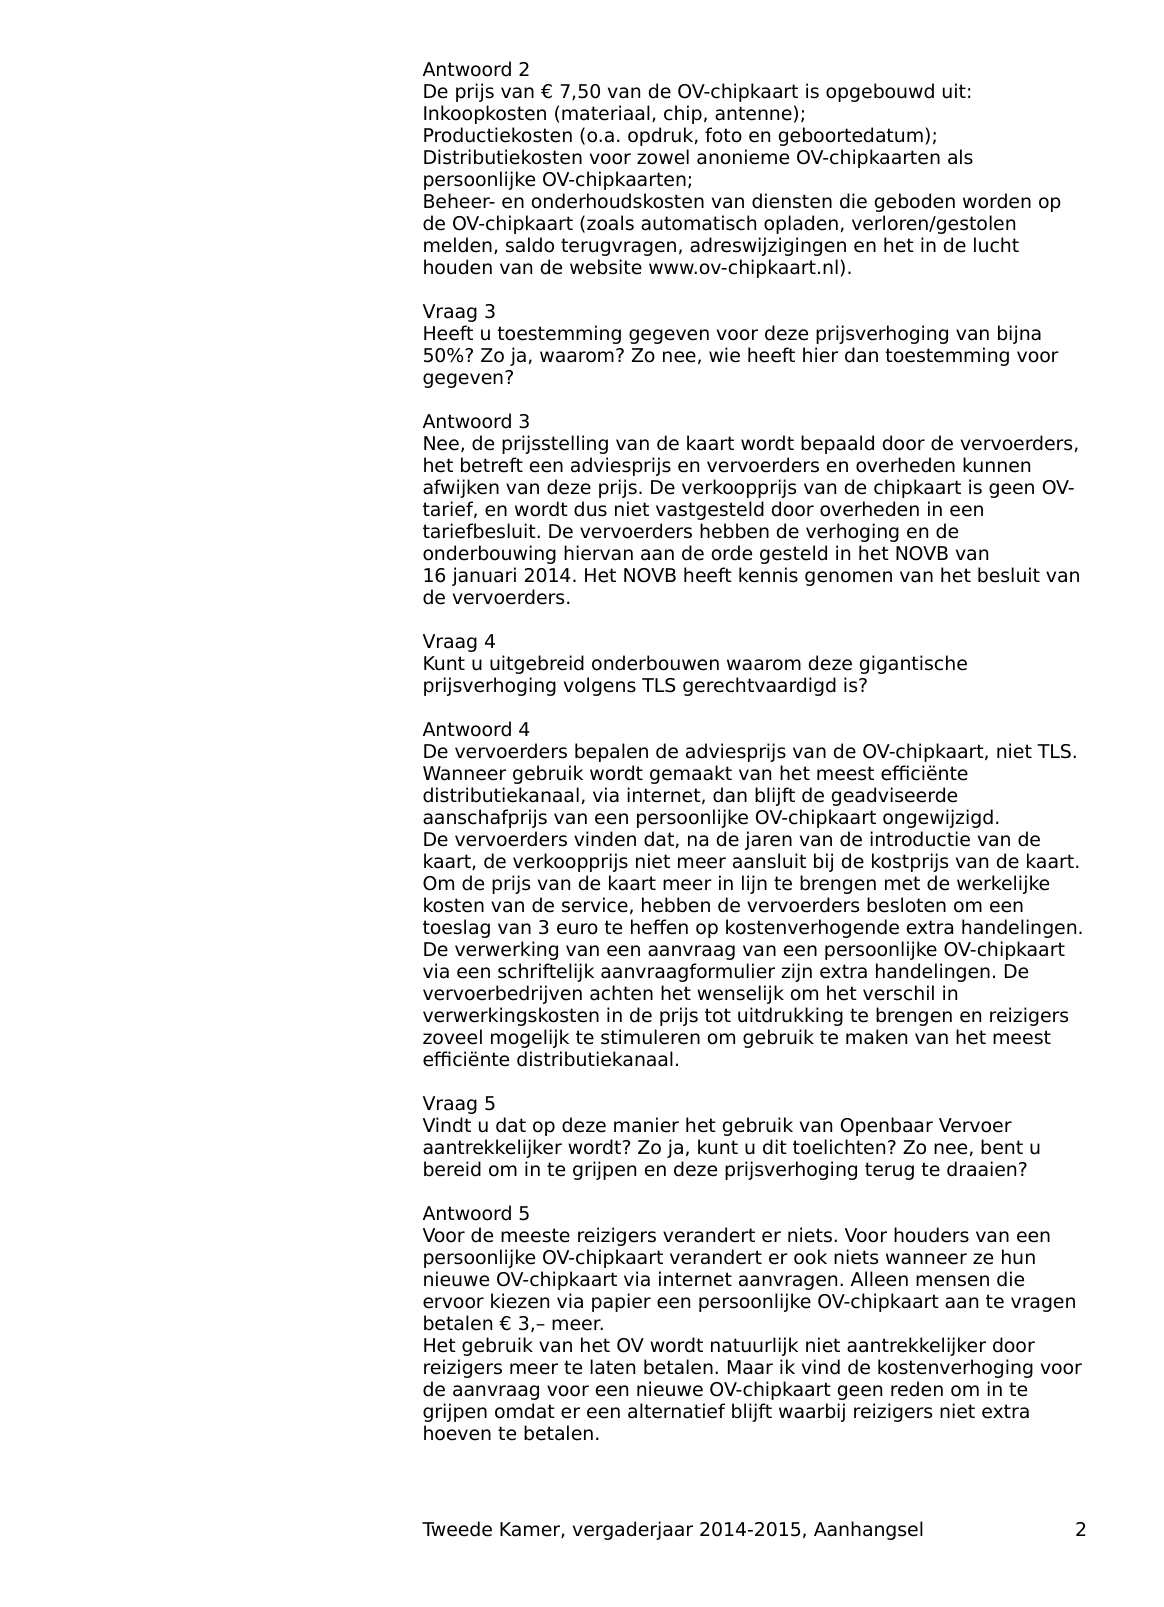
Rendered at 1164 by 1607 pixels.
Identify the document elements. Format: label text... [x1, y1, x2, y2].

text Vraag 5 [422, 1093, 1087, 1115]
text Vraag 4 [422, 631, 1087, 653]
text De prijs van € 7,50 van de OV-chipkaart is opgebouwd uit: [422, 81, 1087, 103]
text De vervoerders vinden dat, na de jaren van de introductie van de kaart, de verkoopprijs niet meer aansluit bij de kostprijs van de kaart. Om de prijs van de kaart meer in lijn te brengen met de werkelijke kosten van de service, hebben de vervoerders besloten om een toeslag van 3 euro te heffen op kostenverhogende extra handelingen. De verwerking van een aanvraag van een persoonlijke OV-chipkaart via een schriftelijk aanvraagformulier zijn extra handelingen. De vervoerbedrijven achten het wenselijk om het verschil in verwerkingskosten in de prijs tot uitdrukking te brengen en reizigers zoveel mogelijk te stimuleren om gebruik te maken van het meest efficiënte distributiekanaal. [422, 829, 1087, 1071]
text Productiekosten (o.a. opdruk, foto en geboortedatum); [422, 125, 1087, 147]
text Vindt u dat op deze manier het gebruik van Openbaar Vervoer aantrekkelijker wordt? Zo ja, kunt u dit toelichten? Zo nee, bent u bereid om in te grijpen en deze prijsverhoging terug te draaien? [422, 1115, 1087, 1181]
text Beheer- en onderhoudskosten van diensten die geboden worden op de OV-chipkaart (zoals automatisch opladen, verloren/gestolen melden, saldo terugvragen, adreswijzigingen en het in de lucht houden van de website www.ov-chipkaart.nl). [422, 191, 1087, 279]
text Voor de meeste reizigers verandert er niets. Voor houders van een persoonlijke OV-chipkaart verandert er ook niets wanneer ze hun nieuwe OV-chipkaart via internet aanvragen. Alleen mensen die ervoor kiezen via papier een persoonlijke OV-chipkaart aan te vragen betalen € 3,– meer. [422, 1225, 1087, 1335]
text Wanneer gebruik wordt gemaakt van het meest efficiënte distributiekanaal, via internet, dan blijft de geadviseerde aanschafprijs van een persoonlijke OV-chipkaart ongewijzigd. [422, 763, 1087, 829]
text Antwoord 3 [422, 411, 1087, 433]
text Distributiekosten voor zowel anonieme OV-chipkaarten als persoonlijke OV-chipkaarten; [422, 147, 1087, 191]
text Vraag 3 [422, 301, 1087, 323]
text Nee, de prijsstelling van de kaart wordt bepaald door de vervoerders, het betreft een adviesprijs en vervoerders en overheden kunnen afwijken van deze prijs. De verkoopprijs van de chipkaart is geen OV-tarief, en wordt dus niet vastgesteld door overheden in een tariefbesluit. De vervoerders hebben de verhoging en de onderbouwing hiervan aan de orde gesteld in het NOVB van 16 januari 2014. Het NOVB heeft kennis genomen van het besluit van de vervoerders. [422, 433, 1087, 609]
text Kunt u uitgebreid onderbouwen waarom deze gigantische prijsverhoging volgens TLS gerechtvaardigd is? [422, 653, 1087, 697]
text Antwoord 5 [422, 1203, 1087, 1225]
text Inkoopkosten (materiaal, chip, antenne); [422, 103, 1087, 125]
text De vervoerders bepalen de adviesprijs van de OV-chipkaart, niet TLS. [422, 741, 1087, 763]
text Het gebruik van het OV wordt natuurlijk niet aantrekkelijker door reizigers meer te laten betalen. Maar ik vind de kostenverhoging voor de aanvraag voor een nieuwe OV-chipkaart geen reden om in te grijpen omdat er een alternatief blijft waarbij reizigers niet extra hoeven te betalen. [422, 1335, 1087, 1445]
text Antwoord 2 [422, 59, 1087, 81]
text Heeft u toestemming gegeven voor deze prijsverhoging van bijna 50%? Zo ja, waarom? Zo nee, wie heeft hier dan toestemming voor gegeven? [422, 323, 1087, 389]
text Antwoord 4 [422, 719, 1087, 741]
